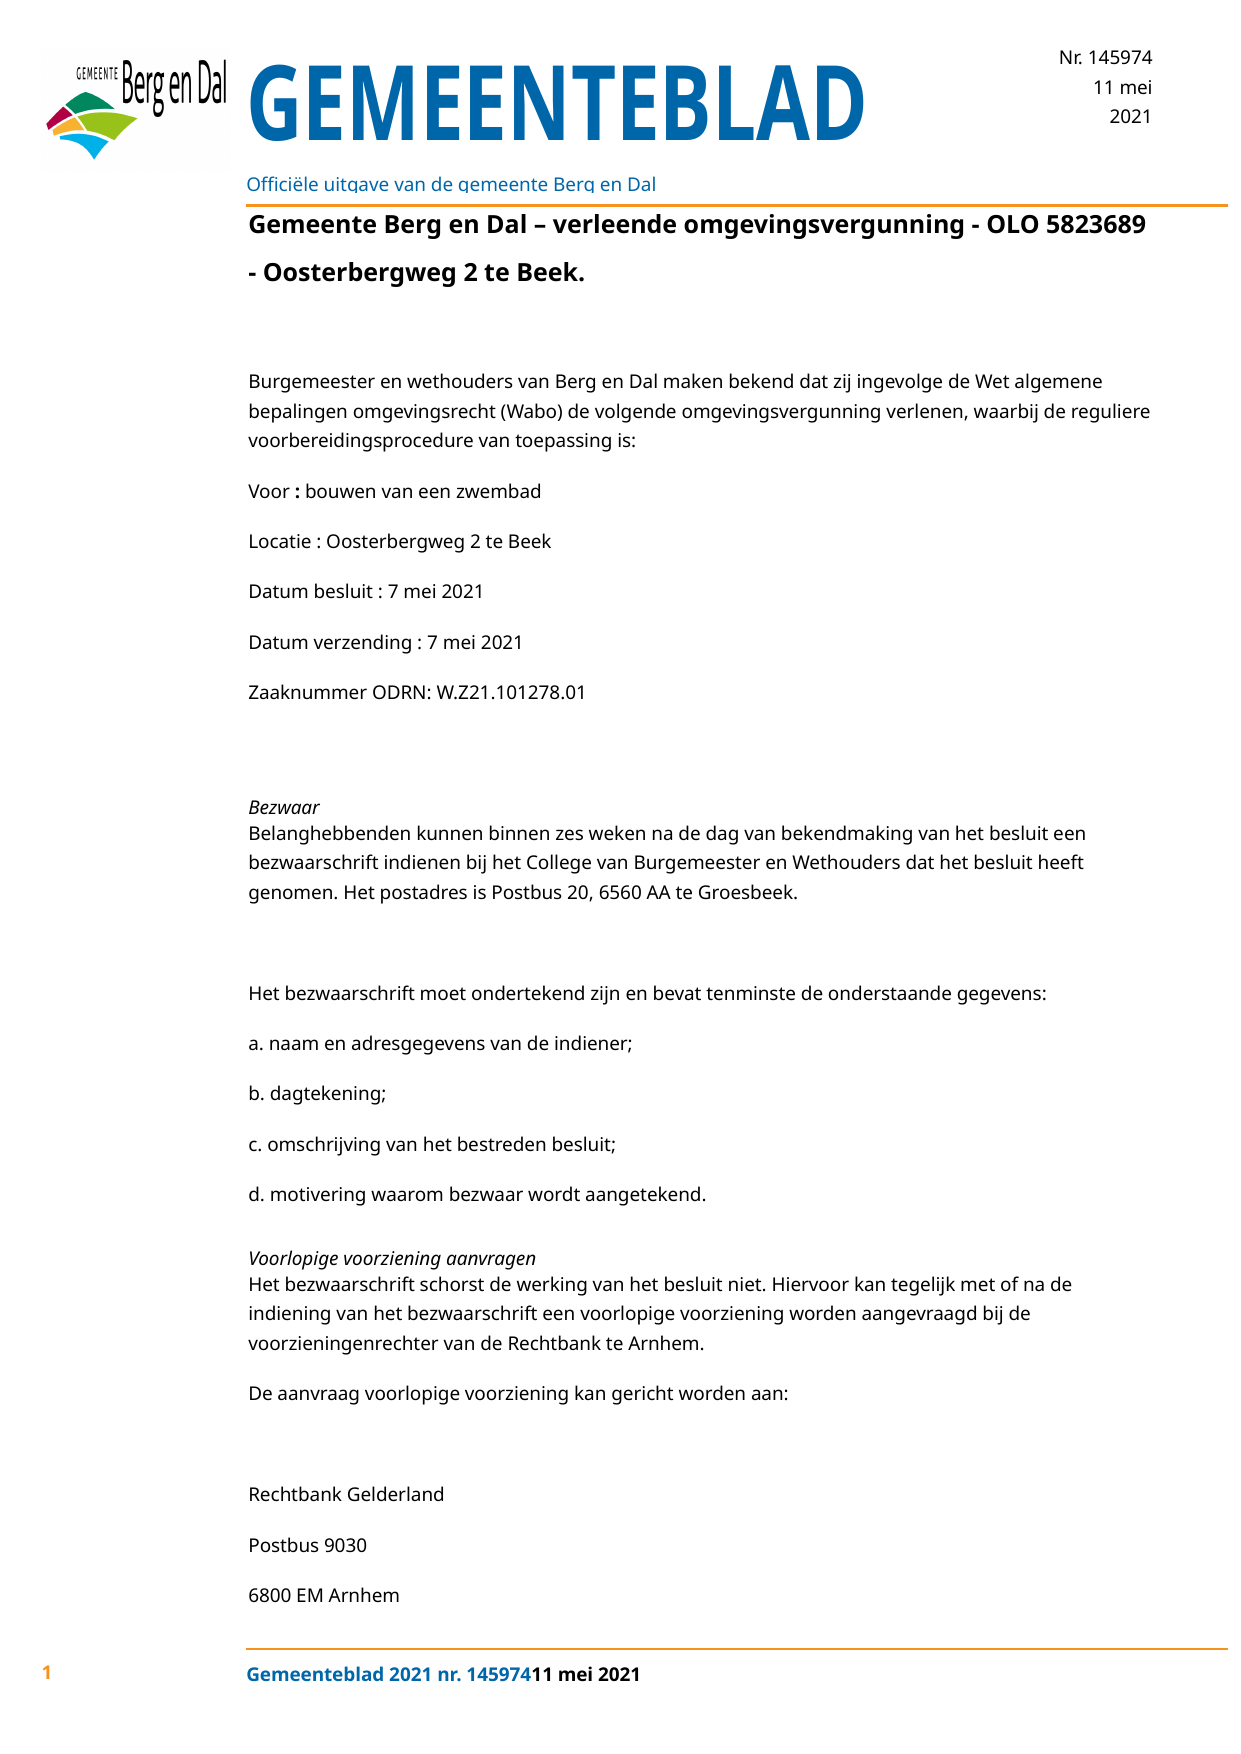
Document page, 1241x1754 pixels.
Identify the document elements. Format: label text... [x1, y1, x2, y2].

text Zaaknummer ODRN: W.Z21.101278.01 [248, 679, 1152, 705]
text d. motivering waarom bezwaar wordt aangetekend. [248, 1181, 1152, 1207]
text Belanghebbenden kunnen binnen zes weken na de dag van bekendmaking van het besluit een bezwaarschrift indienen bij het College van Burgemeester en Wethouders dat het besluit heeft genomen. Het postadres is Postbus 20, 6560 AA te Groesbeek. [248, 820, 1152, 904]
text b. dagtekening; [248, 1081, 1152, 1106]
text Datum verzending : 7 mei 2021 [248, 629, 1152, 655]
text Voorlopige voorziening aanvragen [248, 1245, 1152, 1271]
text Burgemeester en wethouders van Berg en Dal maken bekend dat zij ingevolge de Wet algemene bepalingen omgevingsrecht (Wabo) de volgende omgevingsvergunning verlenen, waarbij de reguliere voorbereidingsprocedure van toepassing is: [248, 368, 1152, 453]
text Gemeente Berg en Dal – verleende omgevingsvergunning - OLO 5823689 - Oosterbergweg 2 te Beek. [248, 207, 1152, 288]
picture [41, 47, 231, 172]
text a. naam en adresgegevens van de indiener; [248, 1030, 1152, 1056]
text Locatie : Oosterbergweg 2 te Beek [248, 528, 1152, 554]
text Datum besluit : 7 mei 2021 [248, 579, 1152, 604]
text Rechtbank Gelderland [248, 1481, 1152, 1507]
text Bezwaar [248, 794, 1152, 820]
text De aanvraag voorlopige voorziening kan gericht worden aan: [248, 1381, 1152, 1406]
text Het bezwaarschrift schorst de werking van het besluit niet. Hiervoor kan tegelijk met of na de indiening van het bezwaarschrift een voorlopige voorziening worden aangevraagd bij de voorzieningenrechter van de Rechtbank te Arnhem. [248, 1271, 1152, 1356]
text Voor : bouwen van een zwembad [248, 478, 1152, 504]
text Het bezwaarschrift moet ondertekend zijn en bevat tenminste de onderstaande gegevens: [248, 980, 1152, 1005]
text c. omschrijving van het bestreden besluit; [248, 1131, 1152, 1157]
text Postbus 9030 [248, 1532, 1152, 1558]
text 6800 EM Arnhem [248, 1582, 1152, 1608]
